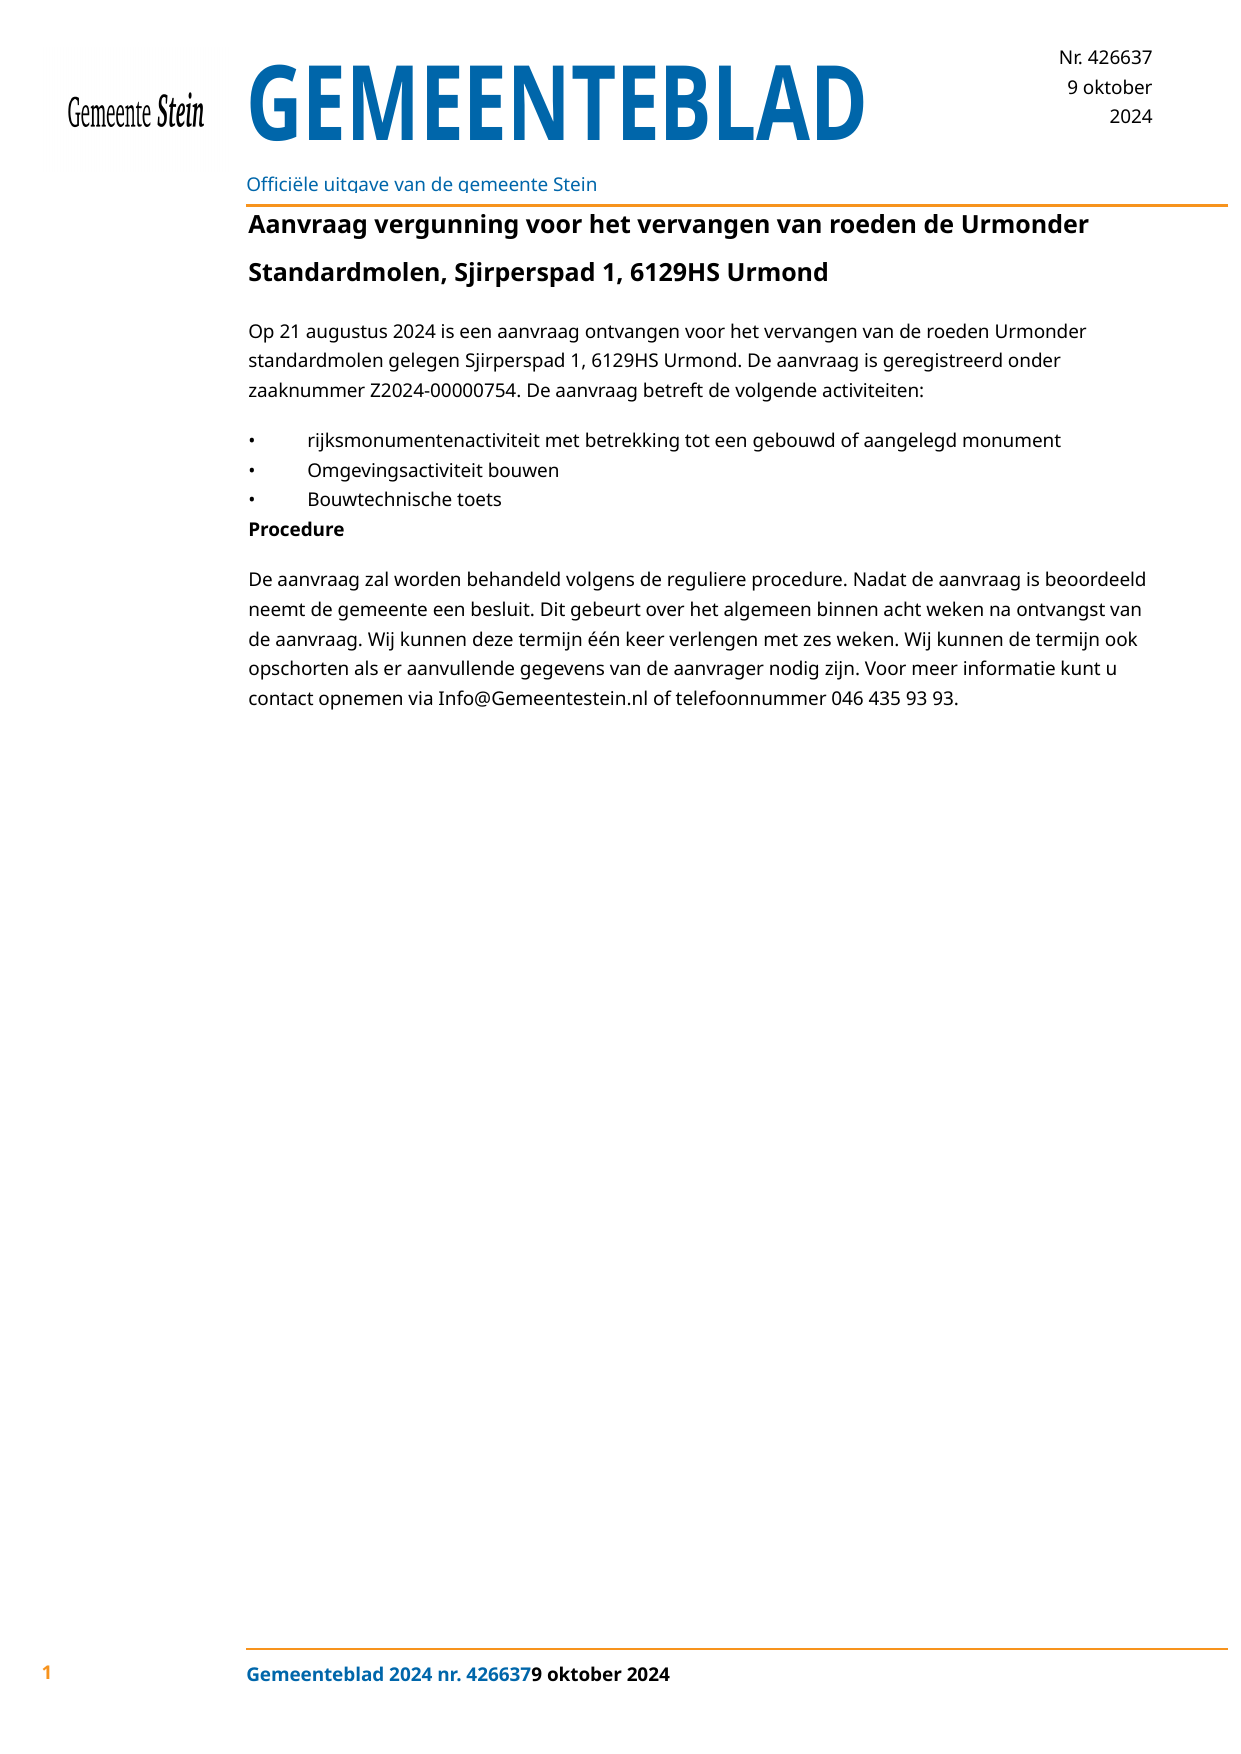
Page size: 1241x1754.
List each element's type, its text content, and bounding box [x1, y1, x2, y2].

list Omgevingsactiviteit bouwen [248, 457, 1152, 483]
text Aanvraag vergunning voor het vervangen van roeden de Urmonder Standardmolen, Sjirperspad 1, 6129HS Urmond [248, 207, 1152, 288]
text Op 21 augustus 2024 is een aanvraag ontvangen voor het vervangen van de roeden Urmonder standardmolen gelegen Sjirperspad 1, 6129HS Urmond. De aanvraag is geregistreerd onder zaaknummer Z2024-00000754. De aanvraag betreft de volgende activiteiten: [248, 318, 1152, 403]
list Bouwtechnische toets [248, 487, 1152, 512]
picture [41, 47, 231, 172]
text De aanvraag zal worden behandeld volgens de reguliere procedure. Nadat de aanvraag is beoordeeld neemt de gemeente een besluit. Dit gebeurt over het algemeen binnen acht weken na ontvangst van de aanvraag. Wij kunnen deze termijn één keer verlengen met zes weken. Wij kunnen de termijn ook opschorten als er aanvullende gegevens van de aanvrager nodig zijn. Voor meer informatie kunt u contact opnemen via Info@Gemeentestein.nl of telefoonnummer 046 435 93 93. [248, 567, 1152, 711]
text Procedure [248, 516, 1152, 542]
list rijksmonumentenactiviteit met betrekking tot een gebouwd of aangelegd monument [248, 427, 1152, 453]
